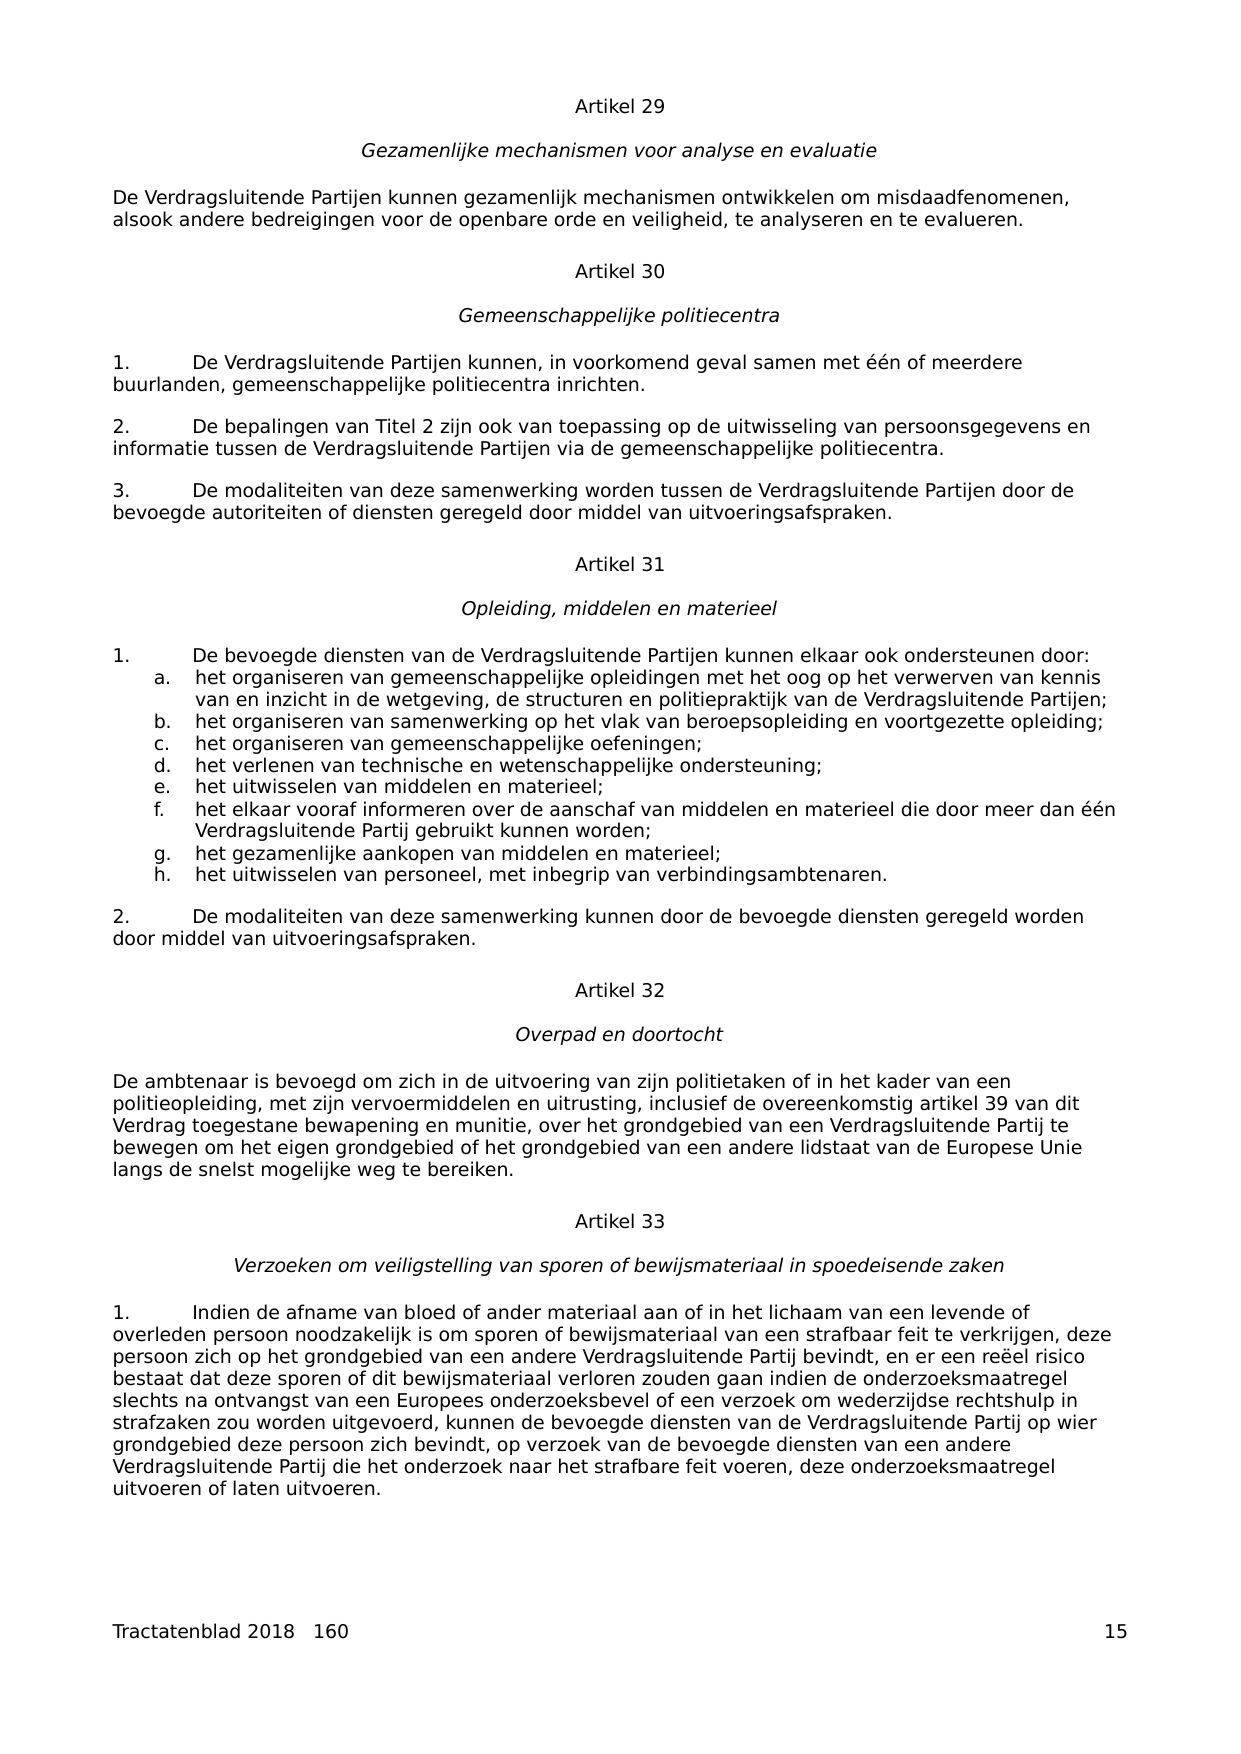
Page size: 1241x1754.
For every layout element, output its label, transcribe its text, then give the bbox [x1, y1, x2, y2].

subtitle Artikel 30 Gemeenschappelijke politiecentra [112, 261, 1128, 327]
text 3. De modaliteiten van deze samenwerking worden tussen de Verdragsluitende Partijen door de bevoegde autoriteiten of diensten geregeld door middel van uitvoeringsafspraken. [112, 480, 1128, 524]
text 2. De modaliteiten van deze samenwerking kunnen door de bevoegde diensten geregeld worden door middel van uitvoeringsafspraken. [112, 906, 1128, 950]
text c. het organiseren van gemeenschappelijke oefeningen; [153, 732, 1128, 754]
subtitle Artikel 33 Verzoeken om veiligstelling van sporen of bewijsmateriaal in spoedeisende zaken [112, 1211, 1128, 1277]
text De ambtenaar is bevoegd om zich in de uitvoering van zijn politietaken of in het kader van een politieopleiding, met zijn vervoermiddelen en uitrusting, inclusief de overeenkomstig artikel 39 van dit Verdrag toegestane bewapening en munitie, over het grondgebied van een Verdragsluitende Partij te bewegen om het eigen grondgebied of het grondgebied van een andere lidstaat van de Europese Unie langs de snelst mogelijke weg te bereiken. [112, 1071, 1128, 1181]
text 1. Indien de afname van bloed of ander materiaal aan of in het lichaam van een levende of overleden persoon noodzakelijk is om sporen of bewijsmateriaal van een strafbaar feit te verkrijgen, deze persoon zich op het grondgebied van een andere Verdragsluitende Partij bevindt, en er een reëel risico bestaat dat deze sporen of dit bewijsmateriaal verloren zouden gaan indien de onderzoeksmaatregel slechts na ontvangst van een Europees onderzoeksbevel of een verzoek om wederzijdse rechtshulp in strafzaken zou worden uitgevoerd, kunnen de bevoegde diensten van de Verdragsluitende Partij op wier grondgebied deze persoon zich bevindt, op verzoek van de bevoegde diensten van een andere Verdragsluitende Partij die het onderzoek naar het strafbare feit voeren, deze onderzoeksmaatregel uitvoeren of laten uitvoeren. [112, 1302, 1128, 1500]
text De Verdragsluitende Partijen kunnen gezamenlijk mechanismen ontwikkelen om misdaadfenomenen, alsook andere bedreigingen voor de openbare orde en veiligheid, te analyseren en te evalueren. [112, 187, 1128, 231]
subtitle Artikel 31 Opleiding, middelen en materieel [112, 554, 1128, 619]
text e. het uitwisselen van middelen en materieel; [153, 776, 1128, 798]
text d. het verlenen van technische en wetenschappelijke ondersteuning; [153, 754, 1128, 776]
subtitle Artikel 32 Overpad en doortocht [112, 980, 1128, 1046]
text g. het gezamenlijke aankopen van middelen en materieel; [153, 842, 1128, 864]
subtitle Artikel 29 Gezamenlijke mechanismen voor analyse en evaluatie [112, 96, 1128, 162]
text b. het organiseren van samenwerking op het vlak van beroepsopleiding en voortgezette opleiding; [153, 711, 1128, 732]
text f. het elkaar vooraf informeren over de aanschaf van middelen en materieel die door meer dan één Verdragsluitende Partij gebruikt kunnen worden; [153, 798, 1128, 842]
text 1. De bevoegde diensten van de Verdragsluitende Partijen kunnen elkaar ook ondersteunen door: [112, 644, 1128, 667]
text 2. De bepalingen van Titel 2 zijn ook van toepassing op de uitwisseling van persoonsgegevens en informatie tussen de Verdragsluitende Partijen via de gemeenschappelijke politiecentra. [112, 416, 1128, 460]
text 1. De Verdragsluitende Partijen kunnen, in voorkomend geval samen met één of meerdere buurlanden, gemeenschappelijke politiecentra inrichten. [112, 352, 1128, 396]
text a. het organiseren van gemeenschappelijke opleidingen met het oog op het verwerven van kennis van en inzicht in de wetgeving, de structuren en politiepraktijk van de Verdragsluitende Partijen; [153, 667, 1128, 711]
text h. het uitwisselen van personeel, met inbegrip van verbindingsambtenaren. [153, 864, 1128, 886]
